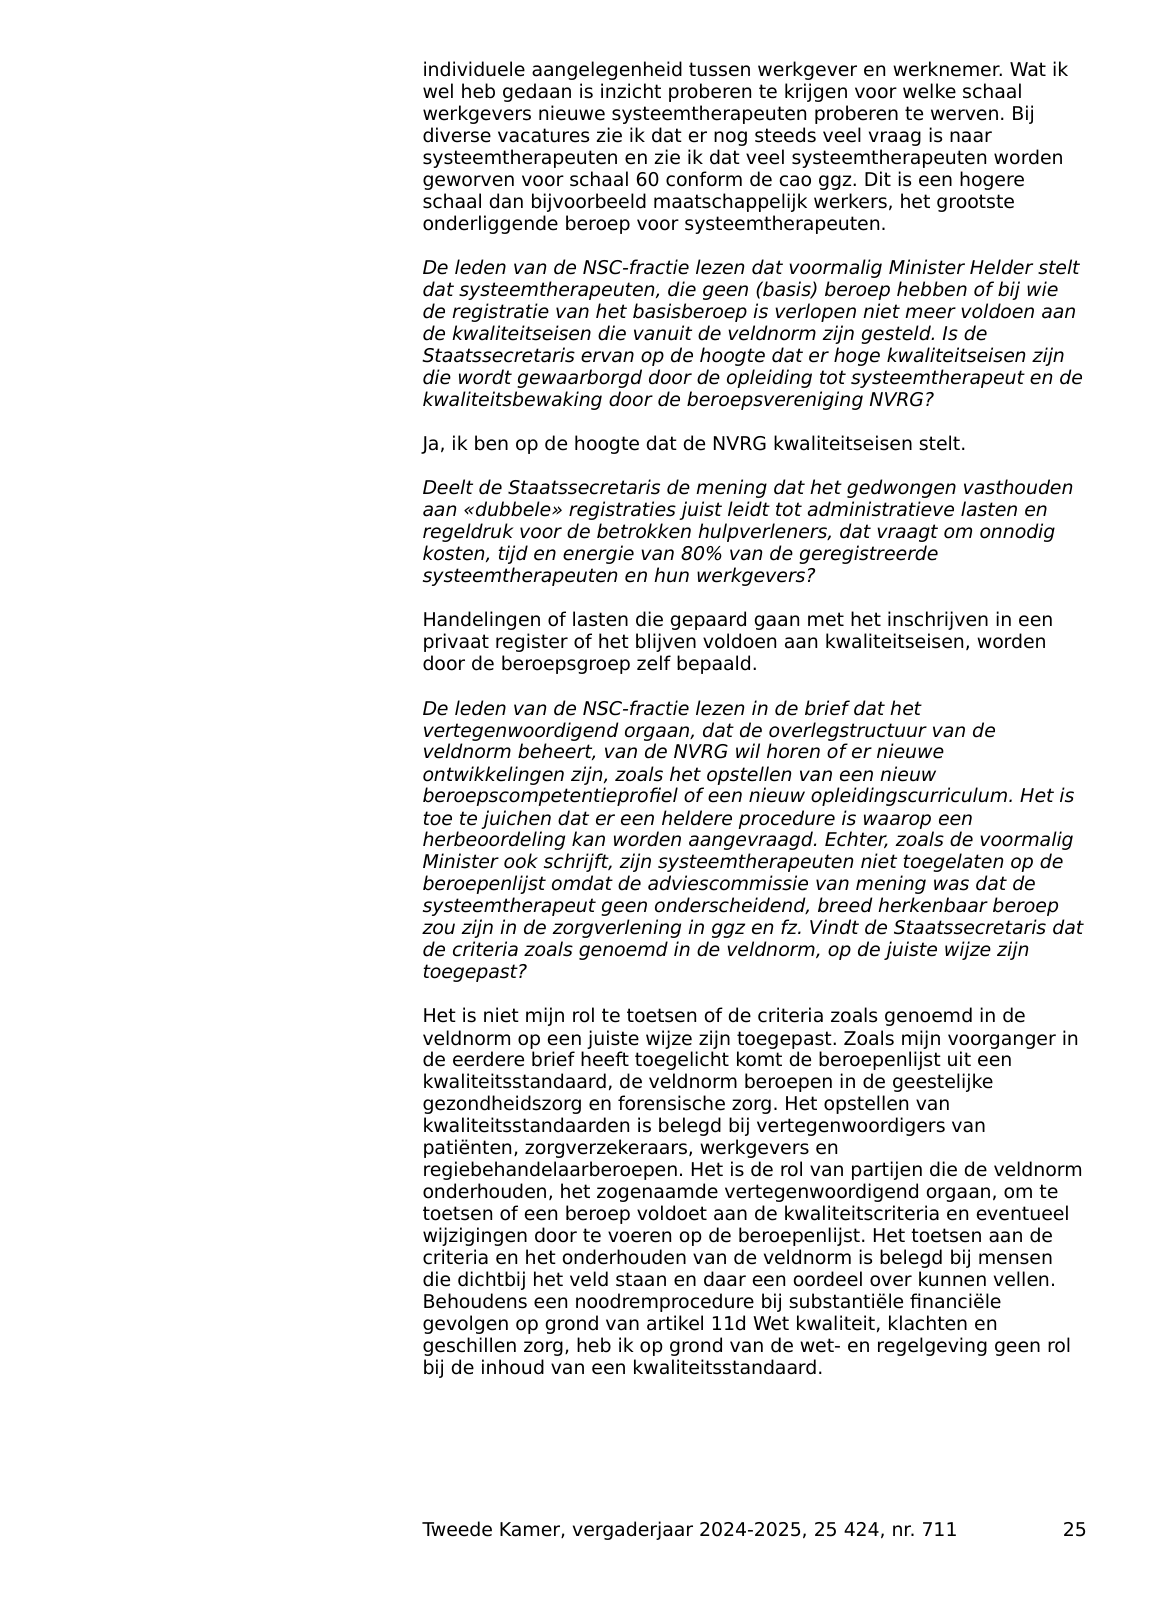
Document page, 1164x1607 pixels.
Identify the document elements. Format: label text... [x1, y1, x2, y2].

text individuele aangelegenheid tussen werkgever en werknemer. Wat ik wel heb gedaan is inzicht proberen te krijgen voor welke schaal werkgevers nieuwe systeemtherapeuten proberen te werven. Bij diverse vacatures zie ik dat er nog steeds veel vraag is naar systeemtherapeuten en zie ik dat veel systeemtherapeuten worden geworven voor schaal 60 conform de cao ggz. Dit is een hogere schaal dan bijvoorbeeld maatschappelijk werkers, het grootste onderliggende beroep voor systeemtherapeuten. [422, 59, 1087, 235]
text De leden van de NSC-fractie lezen in de brief dat het vertegenwoordigend orgaan, dat de overlegstructuur van de veldnorm beheert, van de NVRG wil horen of er nieuwe ontwikkelingen zijn, zoals het opstellen van een nieuw beroepscompetentieprofiel of een nieuw opleidingscurriculum. Het is toe te juichen dat er een heldere procedure is waarop een herbeoordeling kan worden aangevraagd. Echter, zoals de voormalig Minister ook schrijft, zijn systeemtherapeuten niet toegelaten op de beroepenlijst omdat de adviescommissie van mening was dat de systeemtherapeut geen onderscheidend, breed herkenbaar beroep zou zijn in de zorgverlening in ggz en fz. Vindt de Staatssecretaris dat de criteria zoals genoemd in de veldnorm, op de juiste wijze zijn toegepast? [422, 697, 1087, 983]
text De leden van de NSC-fractie lezen dat voormalig Minister Helder stelt dat systeemtherapeuten, die geen (basis) beroep hebben of bij wie de registratie van het basisberoep is verlopen niet meer voldoen aan de kwaliteitseisen die vanuit de veldnorm zijn gesteld. Is de Staatssecretaris ervan op de hoogte dat er hoge kwaliteitseisen zijn die wordt gewaarborgd door de opleiding tot systeemtherapeut en de kwaliteitsbewaking door de beroepsvereniging NVRG? [422, 257, 1087, 411]
text Deelt de Staatssecretaris de mening dat het gedwongen vasthouden aan «dubbele» registraties juist leidt tot administratieve lasten en regeldruk voor de betrokken hulpverleners, dat vraagt om onnodig kosten, tijd en energie van 80% van de geregistreerde systeemtherapeuten en hun werkgevers? [422, 477, 1087, 587]
text Het is niet mijn rol te toetsen of de criteria zoals genoemd in de veldnorm op een juiste wijze zijn toegepast. Zoals mijn voorganger in de eerdere brief heeft toegelicht komt de beroepenlijst uit een kwaliteitsstandaard, de veldnorm beroepen in de geestelijke gezondheidszorg en forensische zorg. Het opstellen van kwaliteitsstandaarden is belegd bij vertegenwoordigers van patiënten, zorgverzekeraars, werkgevers en regiebehandelaarberoepen. Het is de rol van partijen die de veldnorm onderhouden, het zogenaamde vertegenwoordigend orgaan, om te toetsen of een beroep voldoet aan de kwaliteitscriteria en eventueel wijzigingen door te voeren op de beroepenlijst. Het toetsen aan de criteria en het onderhouden van de veldnorm is belegd bij mensen die dichtbij het veld staan en daar een oordeel over kunnen vellen. Behoudens een noodremprocedure bij substantiële financiële gevolgen op grond van artikel 11d Wet kwaliteit, klachten en geschillen zorg, heb ik op grond van de wet- en regelgeving geen rol bij de inhoud van een kwaliteitsstandaard. [422, 1005, 1087, 1379]
text Ja, ik ben op de hoogte dat de NVRG kwaliteitseisen stelt. [422, 433, 1087, 455]
text Handelingen of lasten die gepaard gaan met het inschrijven in een privaat register of het blijven voldoen aan kwaliteitseisen, worden door de beroepsgroep zelf bepaald. [422, 609, 1087, 675]
